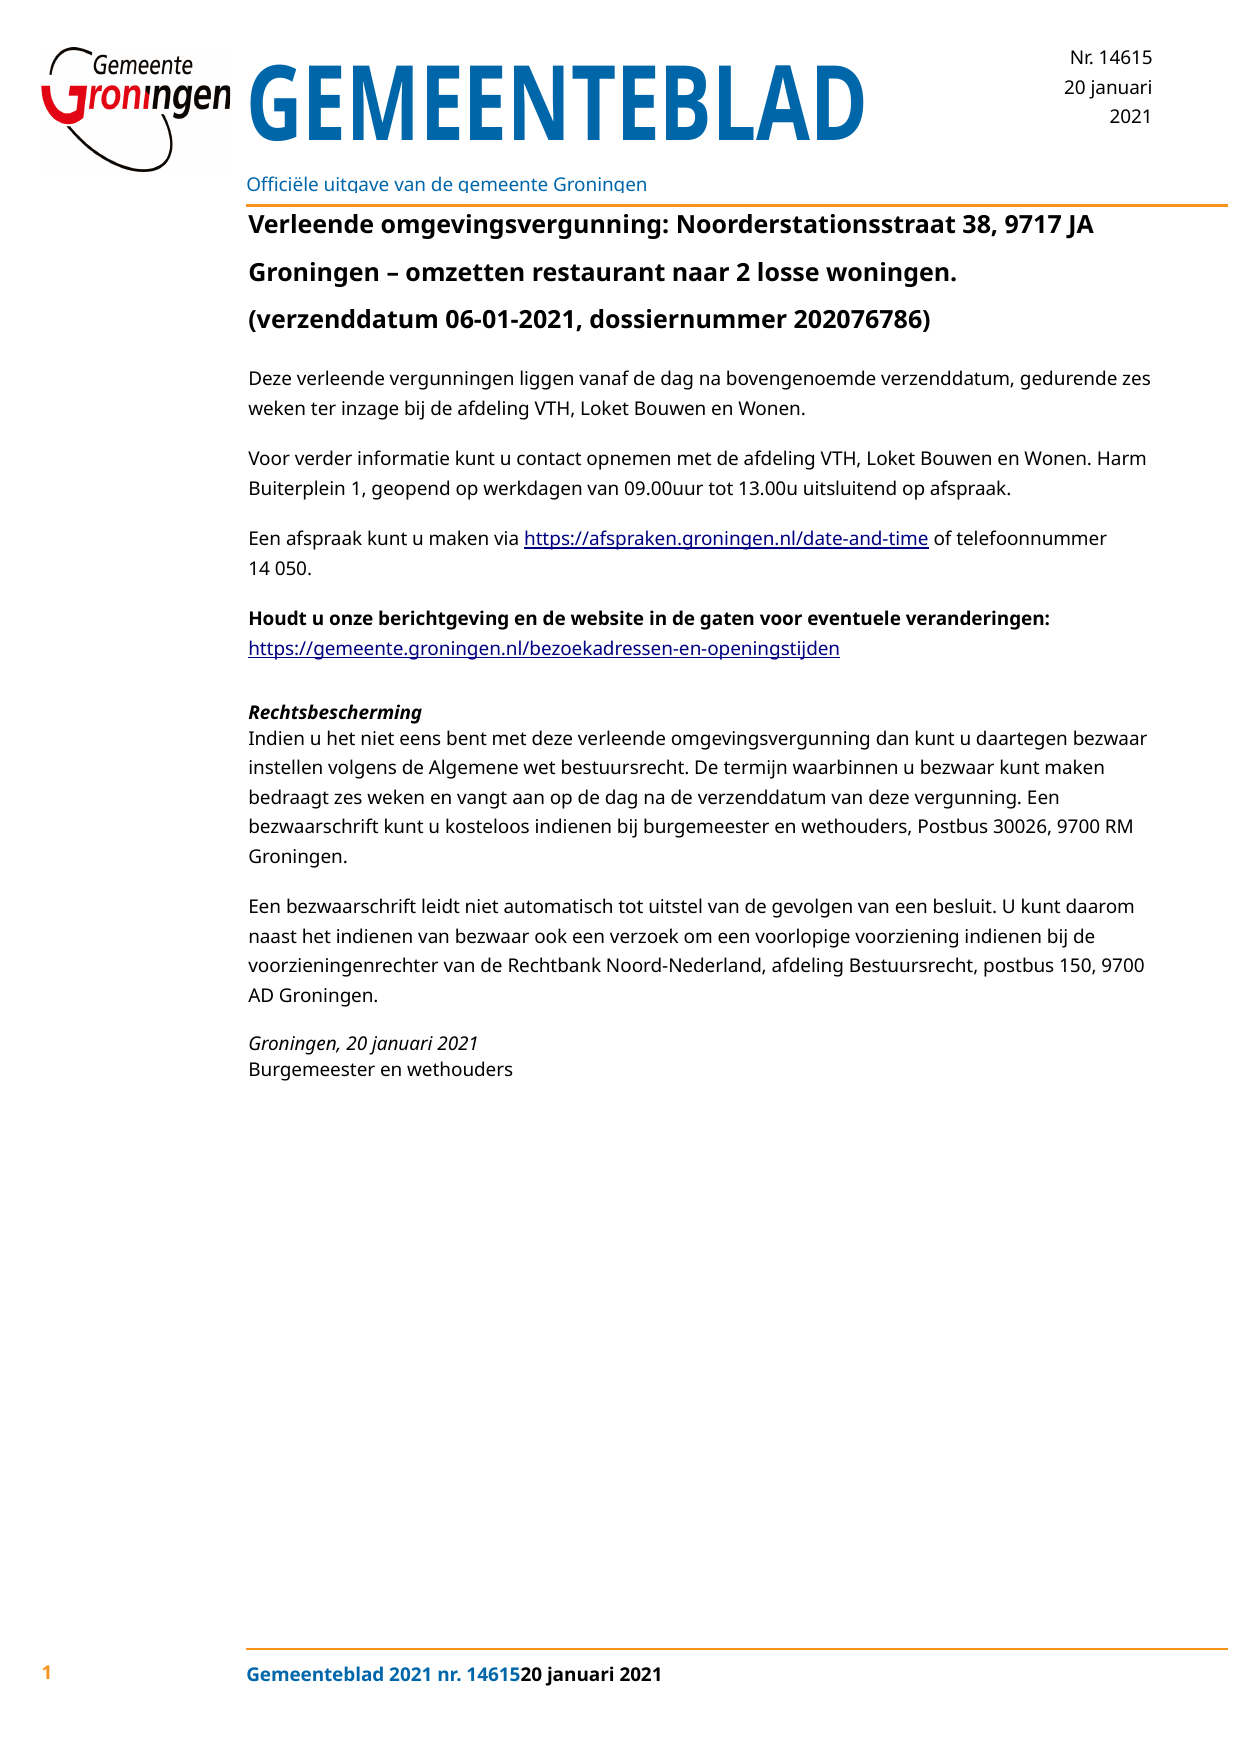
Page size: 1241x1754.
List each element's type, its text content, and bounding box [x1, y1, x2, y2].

text Verleende omgevingsvergunning: Noorderstationsstraat 38, 9717 JA Groningen – omzetten restaurant naar 2 losse woningen. (verzenddatum 06-01-2021, dossiernummer 202076786) [248, 207, 1152, 336]
text Een bezwaarschrift leidt niet automatisch tot uitstel van de gevolgen van een besluit. U kunt daarom naast het indienen van bezwaar ook een verzoek om een voorlopige voorziening indienen bij de voorzieningenrechter van de Rechtbank Noord-Nederland, afdeling Bestuursrecht, postbus 150, 9700 AD Groningen. [248, 893, 1152, 1008]
picture [41, 47, 231, 172]
text Voor verder informatie kunt u contact opnemen met de afdeling VTH, Loket Bouwen en Wonen. Harm Buiterplein 1, geopend op werkdagen van 09.00uur tot 13.00u uitsluitend op afspraak. [248, 446, 1152, 501]
text Houdt u onze berichtgeving en de website in de gaten voor eventuele veranderingen: https://gemeente.groningen.nl/bezoekadressen-en-openingstijden [248, 606, 1152, 661]
text Groningen, 20 januari 2021 [248, 1030, 1152, 1056]
text Rechtsbescherming [248, 699, 1152, 725]
text Indien u het niet eens bent met deze verleende omgevingsvergunning dan kunt u daartegen bezwaar instellen volgens de Algemene wet bestuursrecht. De termijn waarbinnen u bezwaar kunt maken bedraagt zes weken en vangt aan op de dag na de verzenddatum van deze vergunning. Een bezwaarschrift kunt u kosteloos indienen bij burgemeester en wethouders, Postbus 30026, 9700 RM Groningen. [248, 725, 1152, 869]
text Burgemeester en wethouders [248, 1056, 1152, 1082]
text Een afspraak kunt u maken via https://afspraken.groningen.nl/date-and-time of telefoonnummer 14 050. [248, 526, 1152, 581]
text Deze verleende vergunningen liggen vanaf de dag na bovengenoemde verzenddatum, gedurende zes weken ter inzage bij de afdeling VTH, Loket Bouwen en Wonen. [248, 366, 1152, 421]
